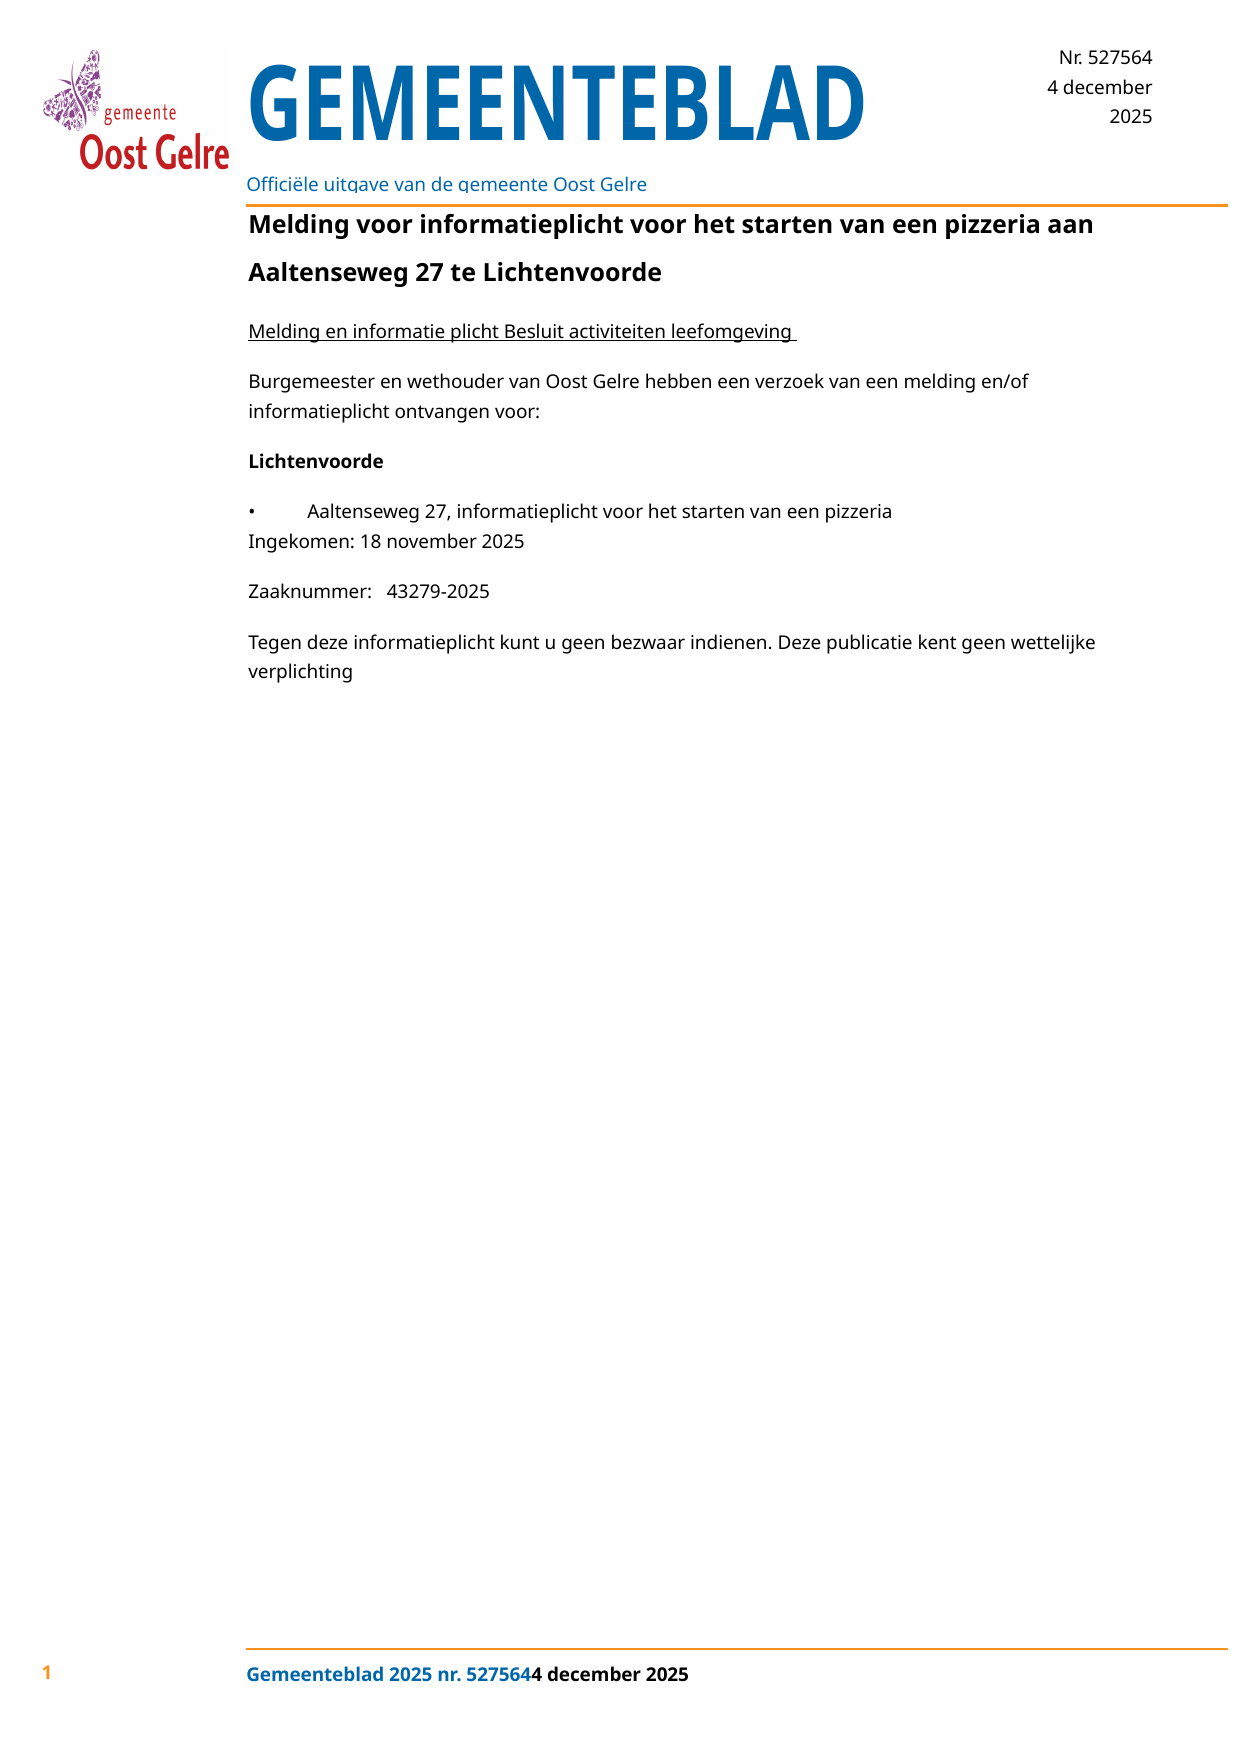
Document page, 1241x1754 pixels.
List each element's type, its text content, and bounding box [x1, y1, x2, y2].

text Burgemeester en wethouder van Oost Gelre hebben een verzoek van een melding en/of informatieplicht ontvangen voor: [248, 368, 1152, 424]
text Tegen deze informatieplicht kunt u geen bezwaar indienen. Deze publicatie kent geen wettelijke verplichting [248, 629, 1152, 684]
picture [41, 47, 231, 172]
text Lichtenvoorde [248, 448, 1152, 474]
list Aaltenseweg 27, informatieplicht voor het starten van een pizzeria [248, 499, 1152, 524]
text Zaaknummer: 43279-2025 [248, 579, 1152, 604]
text Melding en informatie plicht Besluit activiteiten leefomgeving [248, 318, 1152, 344]
text Ingekomen: 18 november 2025 [248, 528, 1152, 554]
text Melding voor informatieplicht voor het starten van een pizzeria aan Aaltenseweg 27 te Lichtenvoorde [248, 207, 1152, 288]
